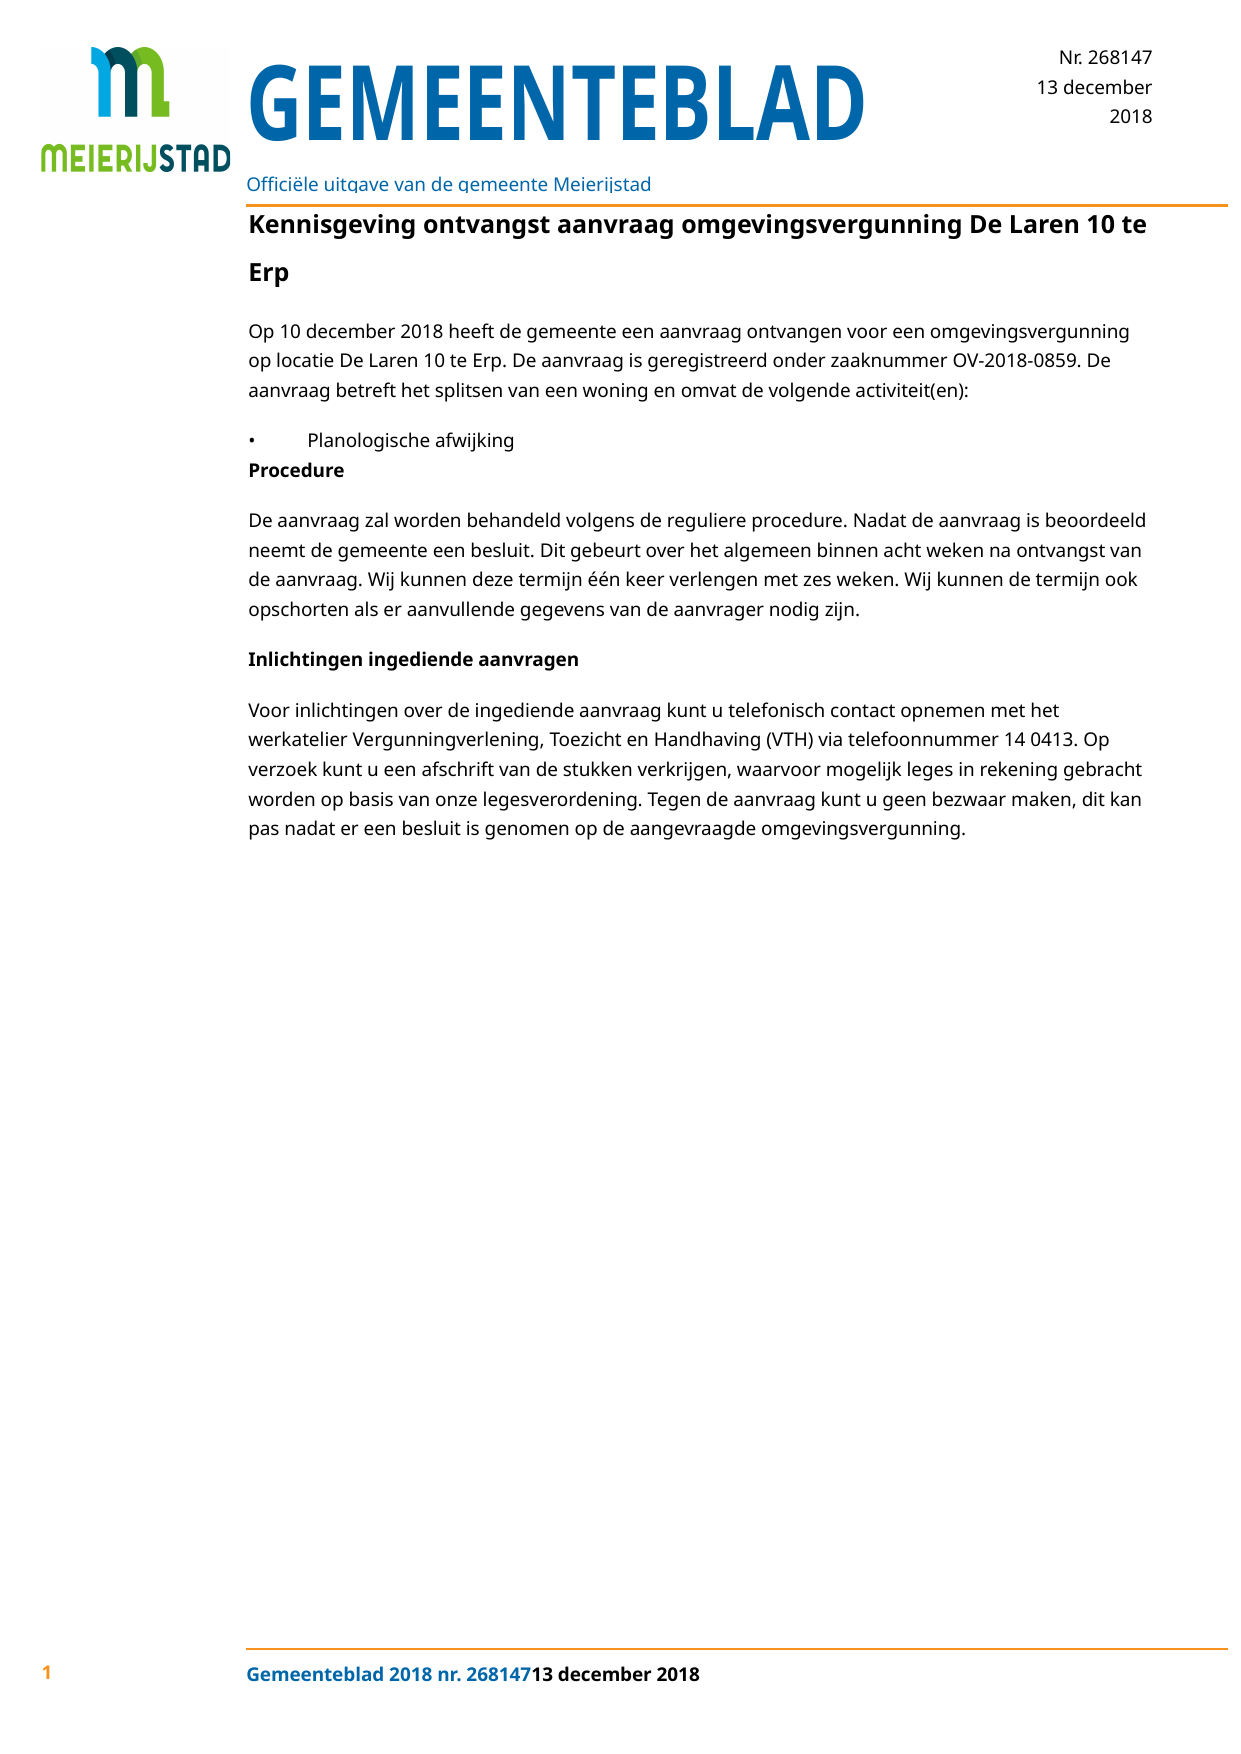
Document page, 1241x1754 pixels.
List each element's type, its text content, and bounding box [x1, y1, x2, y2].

text Procedure [248, 457, 1152, 483]
text Kennisgeving ontvangst aanvraag omgevingsvergunning De Laren 10 te Erp [248, 207, 1152, 288]
list Planologische afwijking [248, 427, 1152, 453]
picture [41, 47, 231, 172]
text De aanvraag zal worden behandeld volgens de reguliere procedure. Nadat de aanvraag is beoordeeld neemt de gemeente een besluit. Dit gebeurt over het algemeen binnen acht weken na ontvangst van de aanvraag. Wij kunnen deze termijn één keer verlengen met zes weken. Wij kunnen de termijn ook opschorten als er aanvullende gegevens van de aanvrager nodig zijn. [248, 507, 1152, 622]
text Inlichtingen ingediende aanvragen [248, 647, 1152, 672]
text Voor inlichtingen over de ingediende aanvraag kunt u telefonisch contact opnemen met het werkatelier Vergunningverlening, Toezicht en Handhaving (VTH) via telefoonnummer 14 0413. Op verzoek kunt u een afschrift van de stukken verkrijgen, waarvoor mogelijk leges in rekening gebracht worden op basis van onze legesverordening. Tegen de aanvraag kunt u geen bezwaar maken, dit kan pas nadat er een besluit is genomen op de aangevraagde omgevingsvergunning. [248, 697, 1152, 841]
text Op 10 december 2018 heeft de gemeente een aanvraag ontvangen voor een omgevingsvergunning op locatie De Laren 10 te Erp. De aanvraag is geregistreerd onder zaaknummer OV-2018-0859. De aanvraag betreft het splitsen van een woning en omvat de volgende activiteit(en): [248, 318, 1152, 403]
